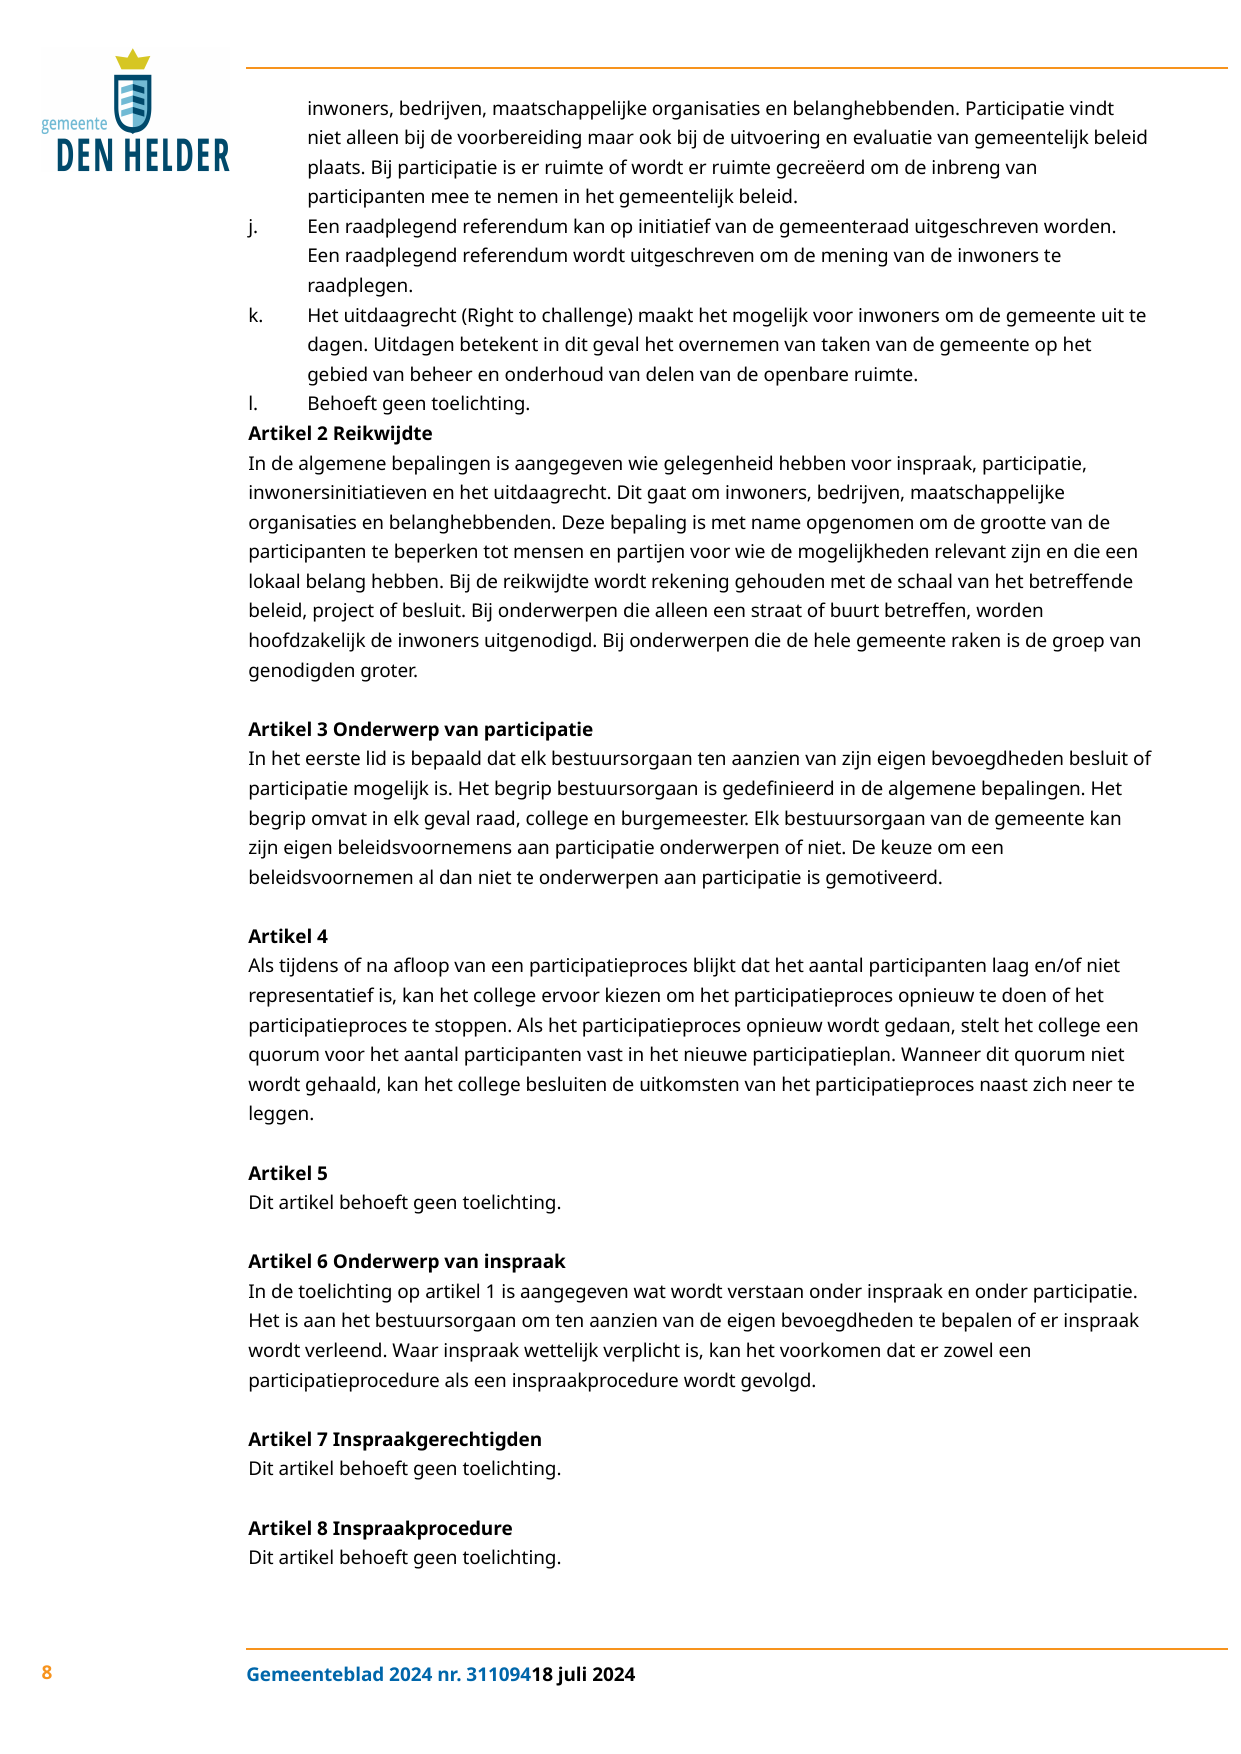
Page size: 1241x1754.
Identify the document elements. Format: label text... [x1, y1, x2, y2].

picture [100, 154, 106, 172]
text Dit artikel behoeft geen toelichting. [248, 1456, 1152, 1481]
list Het uitdaagrecht (Right to challenge) maakt het mogelijk voor inwoners om de gemeente uit te dagen. Uitdagen betekent in dit geval het overnemen van taken van de gemeente op het gebied van beheer en onderhoud van delen van de openbare ruimte. [248, 302, 1152, 387]
text Artikel 3 Onderwerp van participatie [248, 716, 1152, 742]
picture [41, 47, 231, 172]
text In het eerste lid is bepaald dat elk bestuursorgaan ten aanzien van zijn eigen bevoegdheden besluit of participatie mogelijk is. Het begrip bestuursorgaan is gedefinieerd in de algemene bepalingen. Het begrip omvat in elk geval raad, college en burgemeester. Elk bestuursorgaan van de gemeente kan zijn eigen beleidsvoornemens aan participatie onderwerpen of niet. De keuze om een beleidsvoornemen al dan niet te onderwerpen aan participatie is gemotiveerd. [248, 746, 1152, 890]
text Artikel 4 [248, 923, 1152, 949]
text In de toelichting op artikel 1 is aangegeven wat wordt verstaan onder inspraak en onder participatie. Het is aan het bestuursorgaan om ten aanzien van de eigen bevoegdheden te bepalen of er inspraak wordt verleend. Waar inspraak wettelijk verplicht is, kan het voorkomen dat er zowel een participatieprocedure als een inspraakprocedure wordt gevolgd. [248, 1278, 1152, 1393]
text Artikel 8 Inspraakprocedure [248, 1515, 1152, 1541]
list Behoeft geen toelichting. [248, 391, 1152, 416]
text Als tijdens of na afloop van een participatieproces blijkt dat het aantal participanten laag en/of niet representatief is, kan het college ervoor kiezen om het participatieproces opnieuw te doen of het participatieproces te stoppen. Als het participatieproces opnieuw wordt gedaan, stelt het college een quorum voor het aantal participanten vast in het nieuwe participatieplan. Wanneer dit quorum niet wordt gehaald, kan het college besluiten de uitkomsten van het participatieproces naast zich neer te leggen. [248, 953, 1152, 1126]
picture [130, 157, 135, 172]
picture [63, 144, 68, 165]
text Artikel 7 Inspraakgerechtigden [248, 1426, 1152, 1452]
text Artikel 5 [248, 1160, 1152, 1186]
list inwoners, bedrijven, maatschappelijke organisaties en belanghebbenden. Participatie vindt niet alleen bij de voorbereiding maar ook bij de uitvoering en evaluatie van gemeentelijk beleid plaats. Bij participatie is er ruimte of wordt er ruimte gecreëerd om de inbreng van participanten mee te nemen in het gemeentelijk beleid. [248, 95, 1152, 209]
picture [182, 144, 187, 165]
text Artikel 2 Reikwijdte [248, 420, 1152, 446]
text In de algemene bepalingen is aangegeven wie gelegenheid hebben voor inspraak, participatie, inwonersinitiatieven en het uitdaagrecht. Dit gaat om inwoners, bedrijven, maatschappelijke organisaties en belanghebbenden. Deze bepaling is met name opgenomen om de grootte van de participanten te beperken tot mensen en partijen voor wie de mogelijkheden relevant zijn en die een lokaal belang hebben. Bij de reikwijdte wordt rekening gehouden met de schaal van het betreffende beleid, project of besluit. Bij onderwerpen die alleen een straat of buurt betreffen, worden hoofdzakelijk de inwoners uitgenodigd. Bij onderwerpen die de hele gemeente raken is de groep van genodigden groter. [248, 450, 1152, 683]
text Dit artikel behoeft geen toelichting. [248, 1189, 1152, 1215]
picture [220, 160, 224, 172]
text Artikel 6 Onderwerp van inspraak [248, 1248, 1152, 1274]
list Een raadplegend referendum kan op initiatief van de gemeenteraad uitgeschreven worden. Een raadplegend referendum wordt uitgeschreven om de mening van de inwoners te raadplegen. [248, 213, 1152, 298]
text Dit artikel behoeft geen toelichting. [248, 1544, 1152, 1570]
